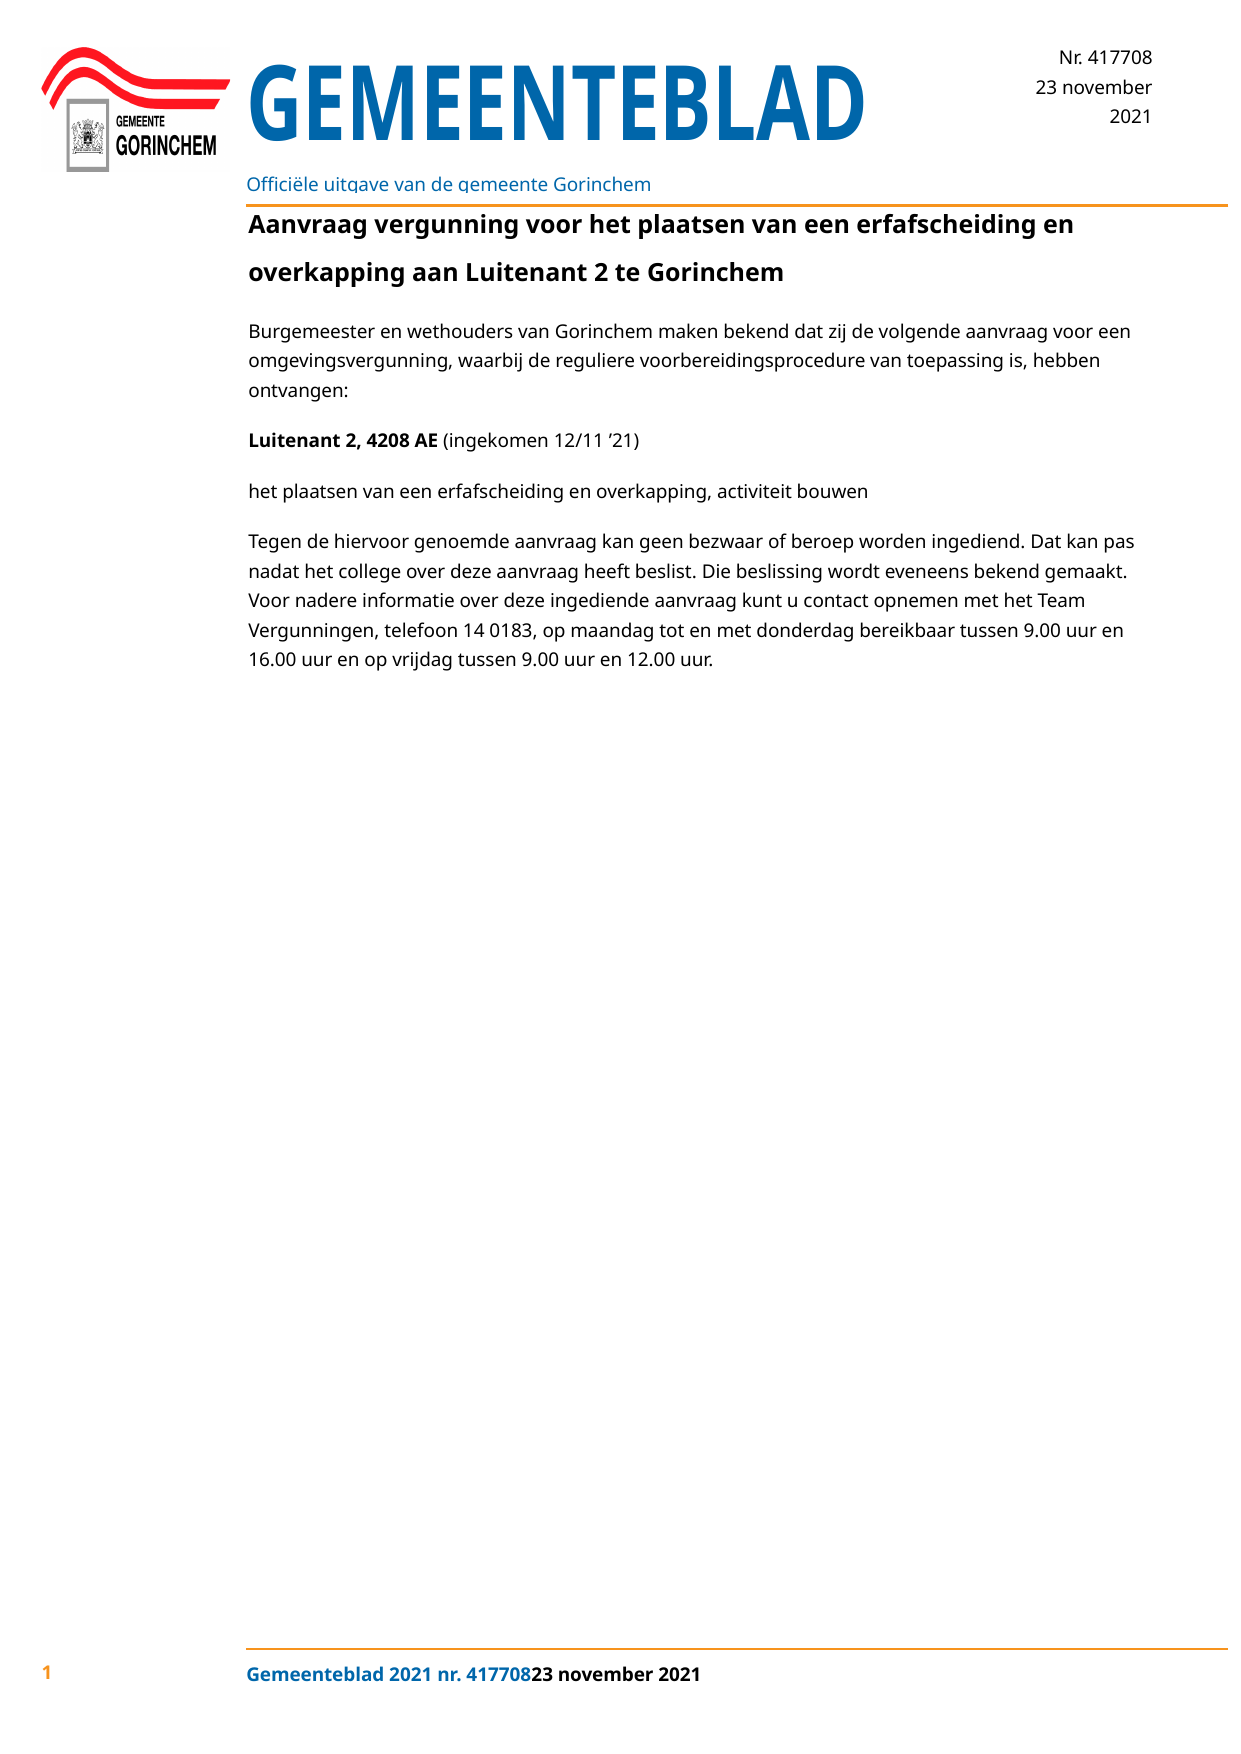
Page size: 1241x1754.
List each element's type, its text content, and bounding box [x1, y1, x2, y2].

text Tegen de hiervoor genoemde aanvraag kan geen bezwaar of beroep worden ingediend. Dat kan pas nadat het college over deze aanvraag heeft beslist. Die beslissing wordt eveneens bekend gemaakt. Voor nadere informatie over deze ingediende aanvraag kunt u contact opnemen met het Team Vergunningen, telefoon 14 0183, op maandag tot en met donderdag bereikbaar tussen 9.00 uur en 16.00 uur en op vrijdag tussen 9.00 uur en 12.00 uur. [248, 528, 1152, 672]
text Luitenant 2, 4208 AE (ingekomen 12/11 ’21) [248, 427, 1152, 453]
text het plaatsen van een erfafscheiding en overkapping, activiteit bouwen [248, 478, 1152, 504]
text Aanvraag vergunning voor het plaatsen van een erfafscheiding en overkapping aan Luitenant 2 te Gorinchem [248, 207, 1152, 288]
text Burgemeester en wethouders van Gorinchem maken bekend dat zij de volgende aanvraag voor een omgevingsvergunning, waarbij de reguliere voorbereidingsprocedure van toepassing is, hebben ontvangen: [248, 318, 1152, 403]
picture [41, 47, 231, 172]
